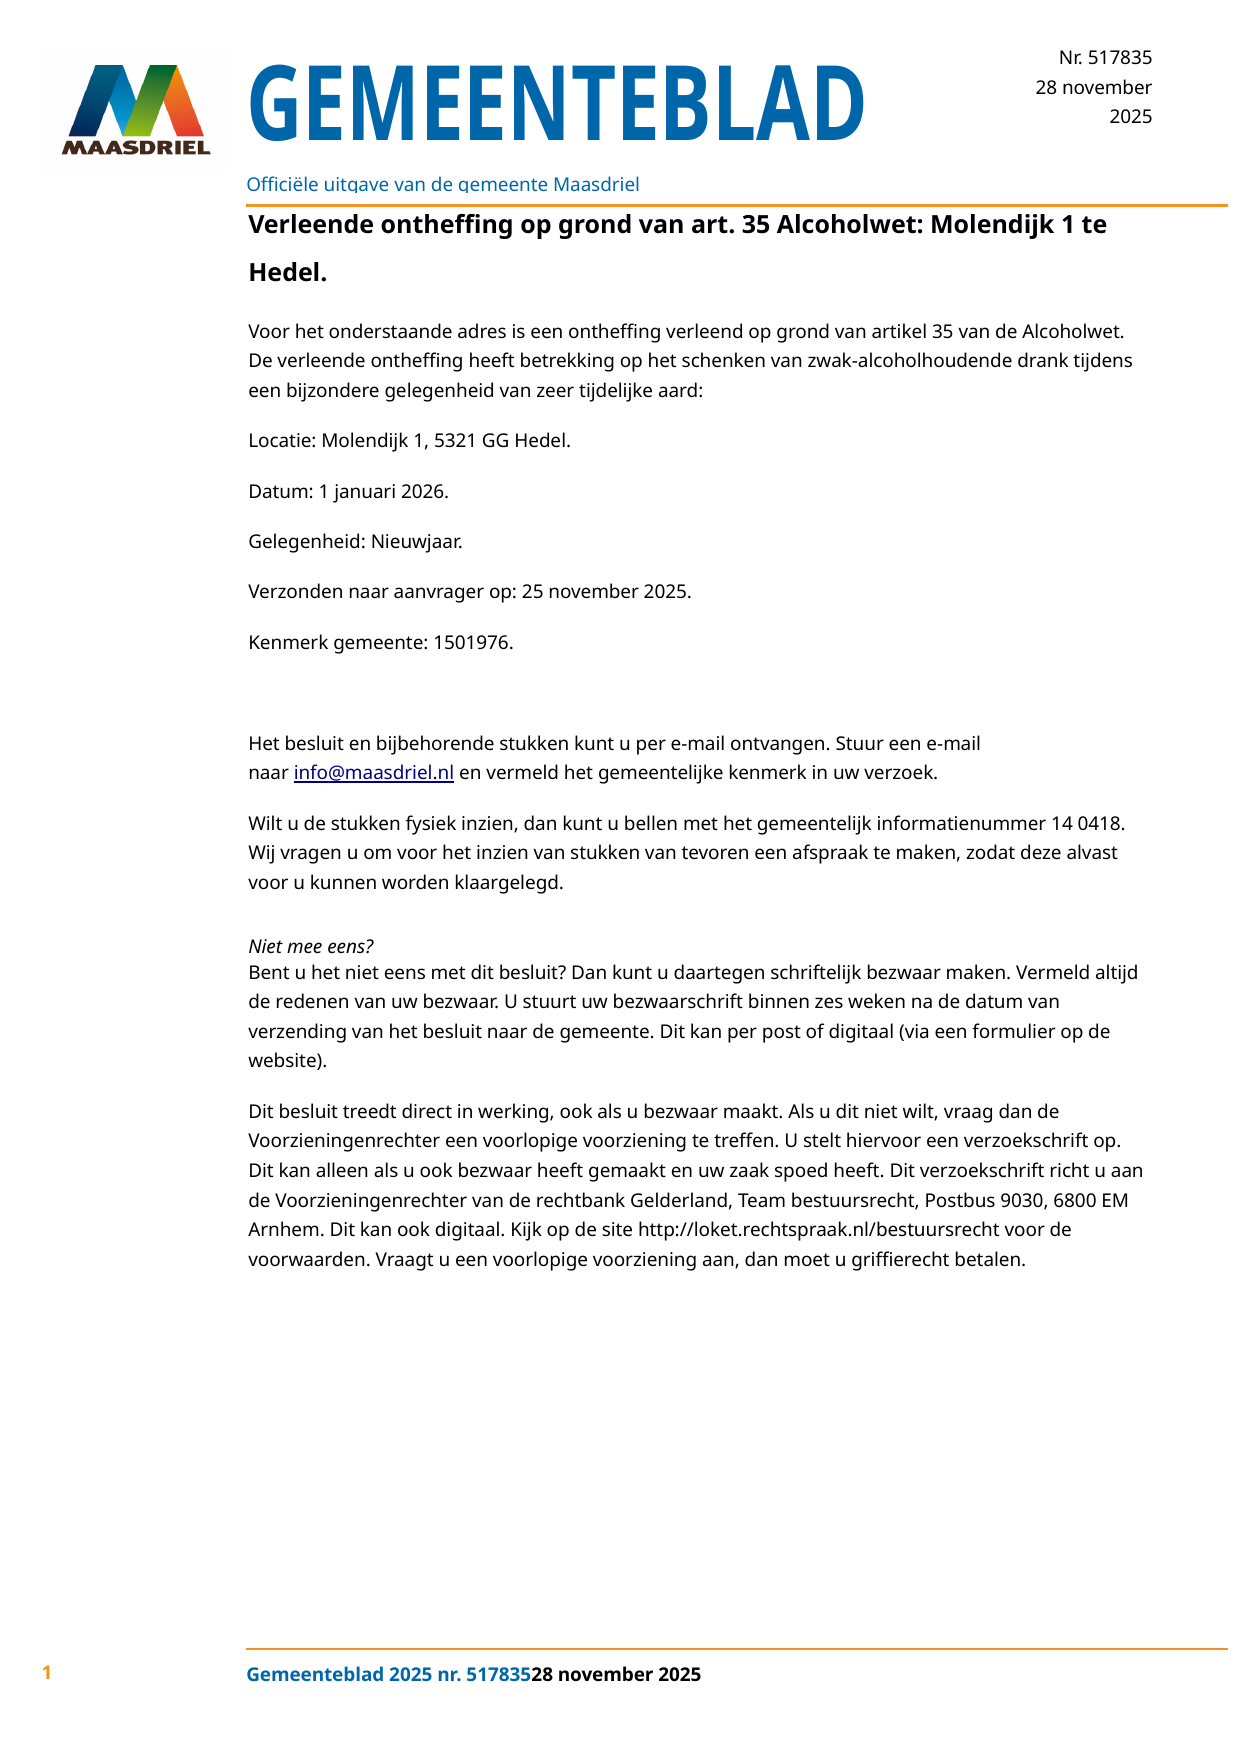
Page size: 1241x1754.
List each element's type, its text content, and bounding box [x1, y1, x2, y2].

text Het besluit en bijbehorende stukken kunt u per e-mail ontvangen. Stuur een e-mail naar info@maasdriel.nl en vermeld het gemeentelijke kenmerk in uw verzoek. [248, 730, 1152, 785]
text Wilt u de stukken fysiek inzien, dan kunt u bellen met het gemeentelijk informatienummer 14 0418. Wij vragen u om voor het inzien van stukken van tevoren een afspraak te maken, zodat deze alvast voor u kunnen worden klaargelegd. [248, 810, 1152, 895]
text Gelegenheid: Nieuwjaar. [248, 528, 1152, 554]
picture [41, 47, 231, 172]
text Verzonden naar aanvrager op: 25 november 2025. [248, 579, 1152, 604]
text Dit besluit treedt direct in werking, ook als u bezwaar maakt. Als u dit niet wilt, vraag dan de Voorzieningenrechter een voorlopige voorziening te treffen. U stelt hiervoor een verzoekschrift op. Dit kan alleen als u ook bezwaar heeft gemaakt en uw zaak spoed heeft. Dit verzoekschrift richt u aan de Voorzieningenrechter van de rechtbank Gelderland, Team bestuursrecht, Postbus 9030, 6800 EM Arnhem. Dit kan ook digitaal. Kijk op de site http://loket.rechtspraak.nl/bestuursrecht voor de voorwaarden. Vraagt u een voorlopige voorziening aan, dan moet u griffierecht betalen. [248, 1098, 1152, 1272]
text Datum: 1 januari 2026. [248, 478, 1152, 504]
text Niet mee eens? [248, 933, 1152, 959]
text Bent u het niet eens met dit besluit? Dan kunt u daartegen schriftelijk bezwaar maken. Vermeld altijd de redenen van uw bezwaar. U stuurt uw bezwaarschrift binnen zes weken na de datum van verzending van het besluit naar de gemeente. Dit kan per post of digitaal (via een formulier op de website). [248, 959, 1152, 1073]
text Voor het onderstaande adres is een ontheffing verleend op grond van artikel 35 van de Alcoholwet. De verleende ontheffing heeft betrekking op het schenken van zwak-alcoholhoudende drank tijdens een bijzondere gelegenheid van zeer tijdelijke aard: [248, 318, 1152, 403]
text Verleende ontheffing op grond van art. 35 Alcoholwet: Molendijk 1 te Hedel. [248, 207, 1152, 288]
text Kenmerk gemeente: 1501976. [248, 629, 1152, 655]
text Locatie: Molendijk 1, 5321 GG Hedel. [248, 427, 1152, 453]
